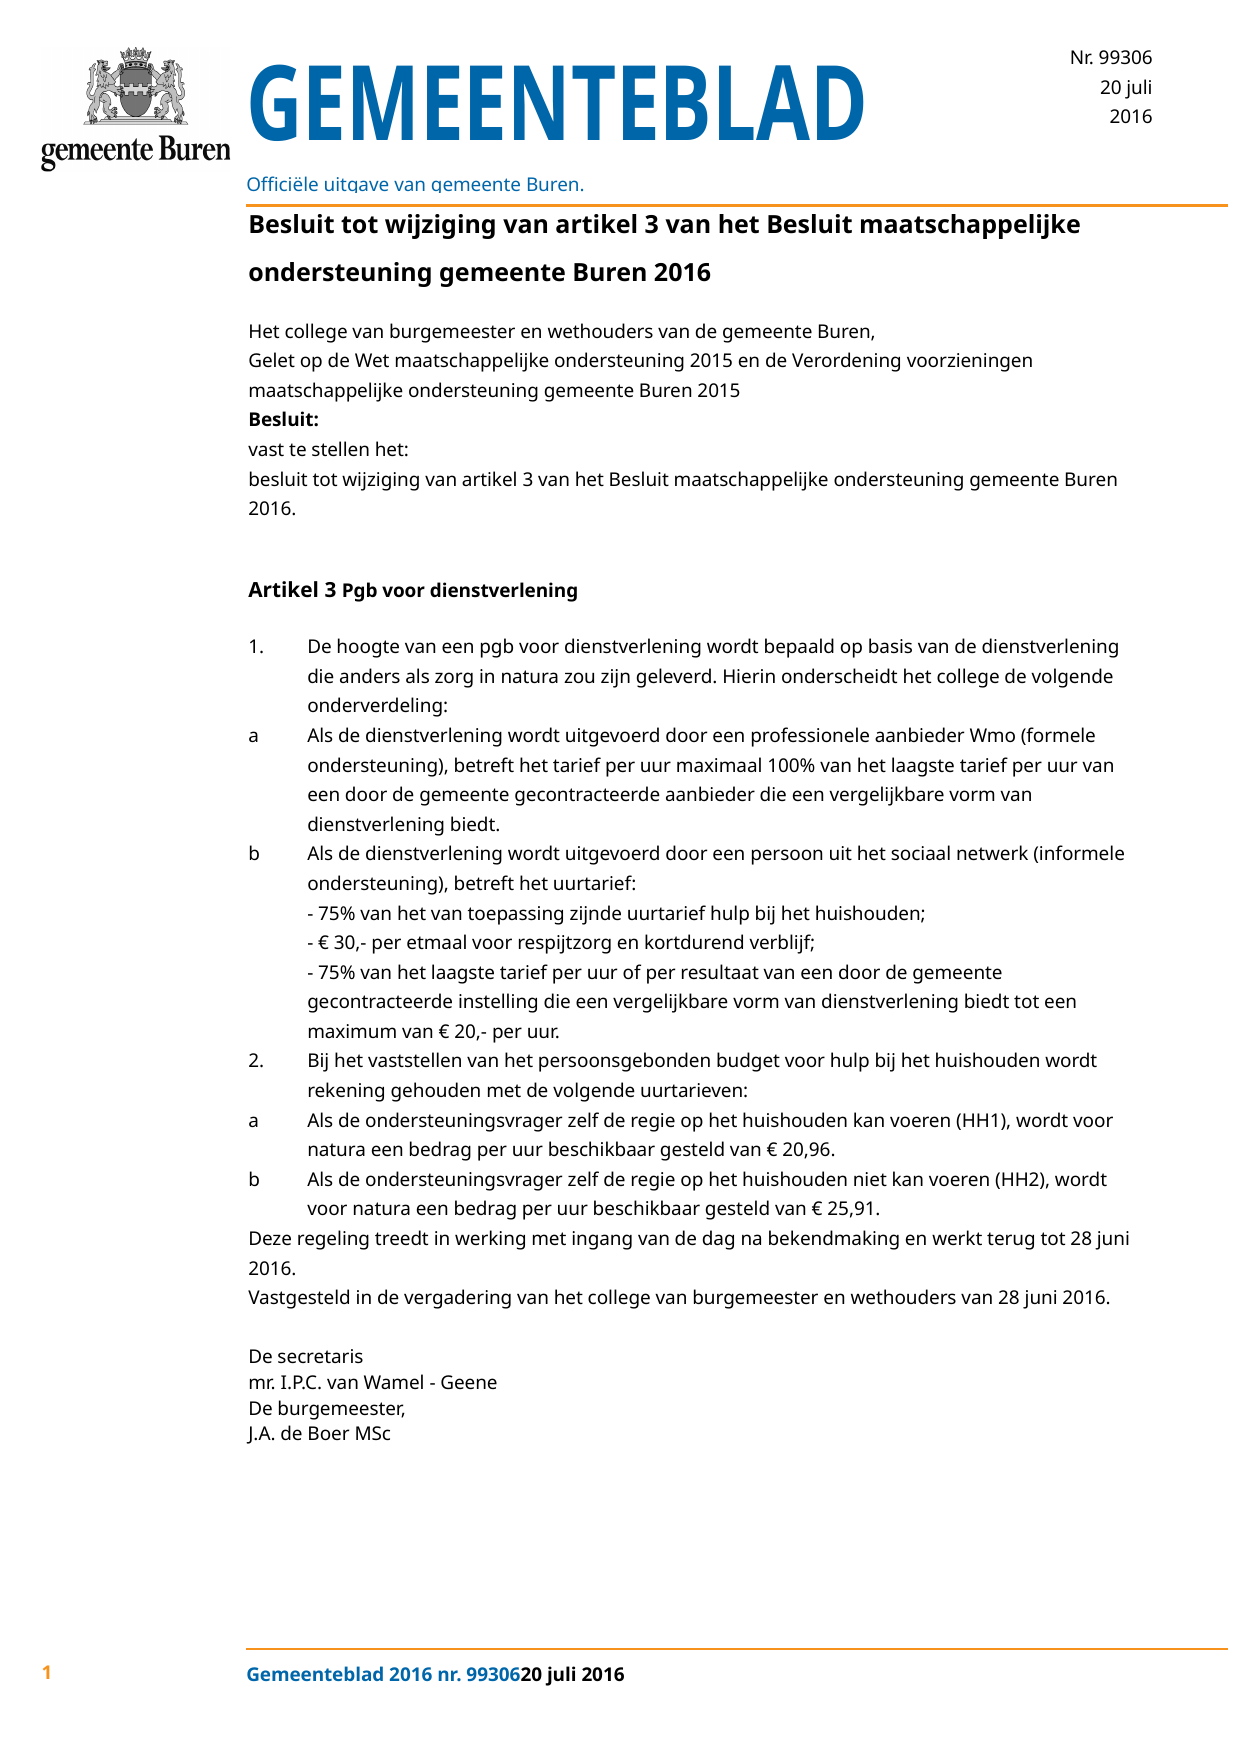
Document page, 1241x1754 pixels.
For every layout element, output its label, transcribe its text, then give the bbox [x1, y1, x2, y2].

text Besluit: [248, 407, 1152, 432]
text J.A. de Boer MSc [248, 1421, 1152, 1446]
text Vastgesteld in de vergadering van het college van burgemeester en wethouders van 28 juni 2016. [248, 1284, 1152, 1310]
list Als de dienstverlening wordt uitgevoerd door een persoon uit het sociaal netwerk (informele ondersteuning), betreft het uurtarief: [248, 841, 1152, 896]
list - € 30,- per etmaal voor respijtzorg en kortdurend verblijf; [248, 929, 1152, 955]
list Als de ondersteuningsvrager zelf de regie op het huishouden niet kan voeren (HH2), wordt voor natura een bedrag per uur beschikbaar gesteld van € 25,91. [248, 1166, 1152, 1221]
text mr. I.P.C. van Wamel - Geene [248, 1369, 1152, 1395]
list - 75% van het laagste tarief per uur of per resultaat van een door de gemeente gecontracteerde instelling die een vergelijkbare vorm van dienstverlening biedt tot een maximum van € 20,- per uur. [248, 959, 1152, 1044]
text vast te stellen het: [248, 436, 1152, 462]
text Artikel 3 Pgb voor dienstverlening [248, 575, 1152, 604]
text De secretaris [248, 1343, 1152, 1369]
list De hoogte van een pgb voor dienstverlening wordt bepaald op basis van de dienstverlening die anders als zorg in natura zou zijn geleverd. Hierin onderscheidt het college de volgende onderverdeling: [248, 633, 1152, 718]
text Besluit tot wijziging van artikel 3 van het Besluit maatschappelijke ondersteuning gemeente Buren 2016 [248, 207, 1152, 288]
list Als de ondersteuningsvrager zelf de regie op het huishouden kan voeren (HH1), wordt voor natura een bedrag per uur beschikbaar gesteld van € 20,96. [248, 1107, 1152, 1162]
list Als de dienstverlening wordt uitgevoerd door een professionele aanbieder Wmo (formele ondersteuning), betreft het tarief per uur maximaal 100% van het laagste tarief per uur van een door de gemeente gecontracteerde aanbieder die een vergelijkbare vorm van dienstverlening biedt. [248, 722, 1152, 837]
text Het college van burgemeester en wethouders van de gemeente Buren, [248, 318, 1152, 344]
text De burgemeester, [248, 1395, 1152, 1421]
text Gelet op de Wet maatschappelijke ondersteuning 2015 en de Verordening voorzieningen maatschappelijke ondersteuning gemeente Buren 2015 [248, 347, 1152, 403]
list Bij het vaststellen van het persoonsgebonden budget voor hulp bij het huishouden wordt rekening gehouden met de volgende uurtarieven: [248, 1048, 1152, 1103]
picture [41, 47, 231, 172]
text Deze regeling treedt in werking met ingang van de dag na bekendmaking en werkt terug tot 28 juni 2016. [248, 1225, 1152, 1280]
list - 75% van het van toepassing zijnde uurtarief hulp bij het huishouden; [248, 900, 1152, 925]
text besluit tot wijziging van artikel 3 van het Besluit maatschappelijke ondersteuning gemeente Buren 2016. [248, 466, 1152, 521]
